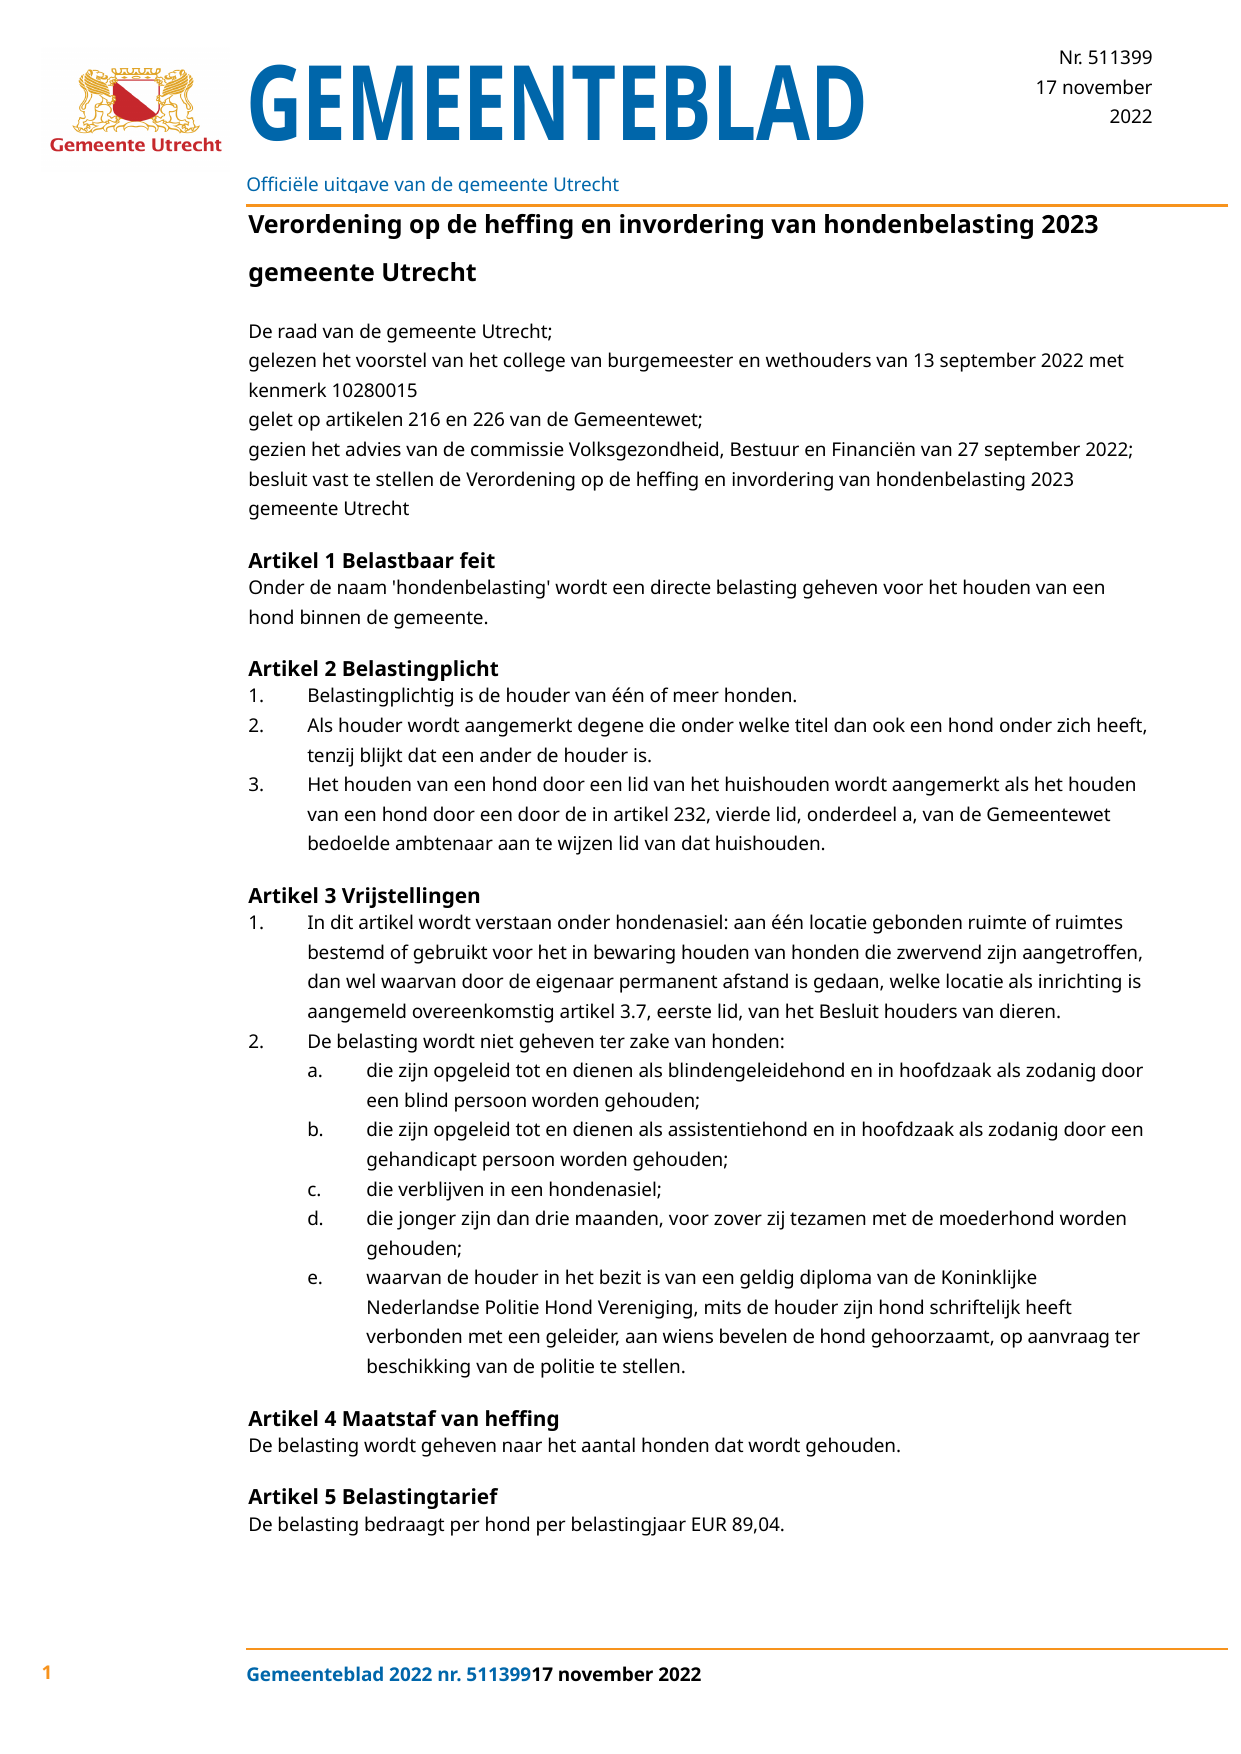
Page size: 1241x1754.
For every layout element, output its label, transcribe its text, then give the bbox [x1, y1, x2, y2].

list die jonger zijn dan drie maanden, voor zover zij tezamen met de moederhond worden gehouden; [307, 1205, 1152, 1261]
text gezien het advies van de commissie Volksgezondheid, Bestuur en Financiën van 27 september 2022; [248, 436, 1152, 462]
list Als houder wordt aangemerkt degene die onder welke titel dan ook een hond onder zich heeft, tenzij blijkt dat een ander de houder is. [248, 712, 1152, 768]
list die zijn opgeleid tot en dienen als assistentiehond en in hoofdzaak als zodanig door een gehandicapt persoon worden gehouden; [307, 1117, 1152, 1172]
text besluit vast te stellen de Verordening op de heffing en invordering van hondenbelasting 2023 gemeente Utrecht [248, 466, 1152, 521]
text Artikel 3 Vrijstellingen [248, 881, 1152, 909]
list waarvan de houder in het bezit is van een geldig diploma van de Koninklijke Nederlandse Politie Hond Vereniging, mits de houder zijn hond schriftelijk heeft verbonden met een geleider, aan wiens bevelen de hond gehoorzaamt, op aanvraag ter beschikking van de politie te stellen. [307, 1264, 1152, 1379]
list Het houden van een hond door een lid van het huishouden wordt aangemerkt als het houden van een hond door een door de in artikel 232, vierde lid, onderdeel a, van de Gemeentewet bedoelde ambtenaar aan te wijzen lid van dat huishouden. [248, 771, 1152, 856]
list die zijn opgeleid tot en dienen als blindengeleidehond en in hoofdzaak als zodanig door een blind persoon worden gehouden; [307, 1057, 1152, 1113]
picture [41, 47, 231, 172]
text De belasting bedraagt per hond per belastingjaar EUR 89,04. [248, 1511, 1152, 1537]
list De belasting wordt niet geheven ter zake van honden: [248, 1028, 1152, 1053]
text gelet op artikelen 216 en 226 van de Gemeentewet; [248, 407, 1152, 432]
text Artikel 1 Belastbaar feit [248, 546, 1152, 574]
text De raad van de gemeente Utrecht; [248, 318, 1152, 344]
text Verordening op de heffing en invordering van hondenbelasting 2023 gemeente Utrecht [248, 207, 1152, 288]
text gelezen het voorstel van het college van burgemeester en wethouders van 13 september 2022 met kenmerk 10280015 [248, 347, 1152, 403]
text Artikel 4 Maatstaf van heffing [248, 1404, 1152, 1432]
text Artikel 5 Belastingtarief [248, 1482, 1152, 1511]
list In dit artikel wordt verstaan onder hondenasiel: aan één locatie gebonden ruimte of ruimtes bestemd of gebruikt voor het in bewaring houden van honden die zwervend zijn aangetroffen, dan wel waarvan door de eigenaar permanent afstand is gedaan, welke locatie als inrichting is aangemeld overeenkomstig artikel 3.7, eerste lid, van het Besluit houders van dieren. [248, 909, 1152, 1024]
list Belastingplichtig is de houder van één of meer honden. [248, 683, 1152, 708]
text De belasting wordt geheven naar het aantal honden dat wordt gehouden. [248, 1432, 1152, 1458]
text Onder de naam 'hondenbelasting' wordt een directe belasting geheven voor het houden van een hond binnen de gemeente. [248, 574, 1152, 629]
list die verblijven in een hondenasiel; [307, 1176, 1152, 1201]
text Artikel 2 Belastingplicht [248, 654, 1152, 683]
